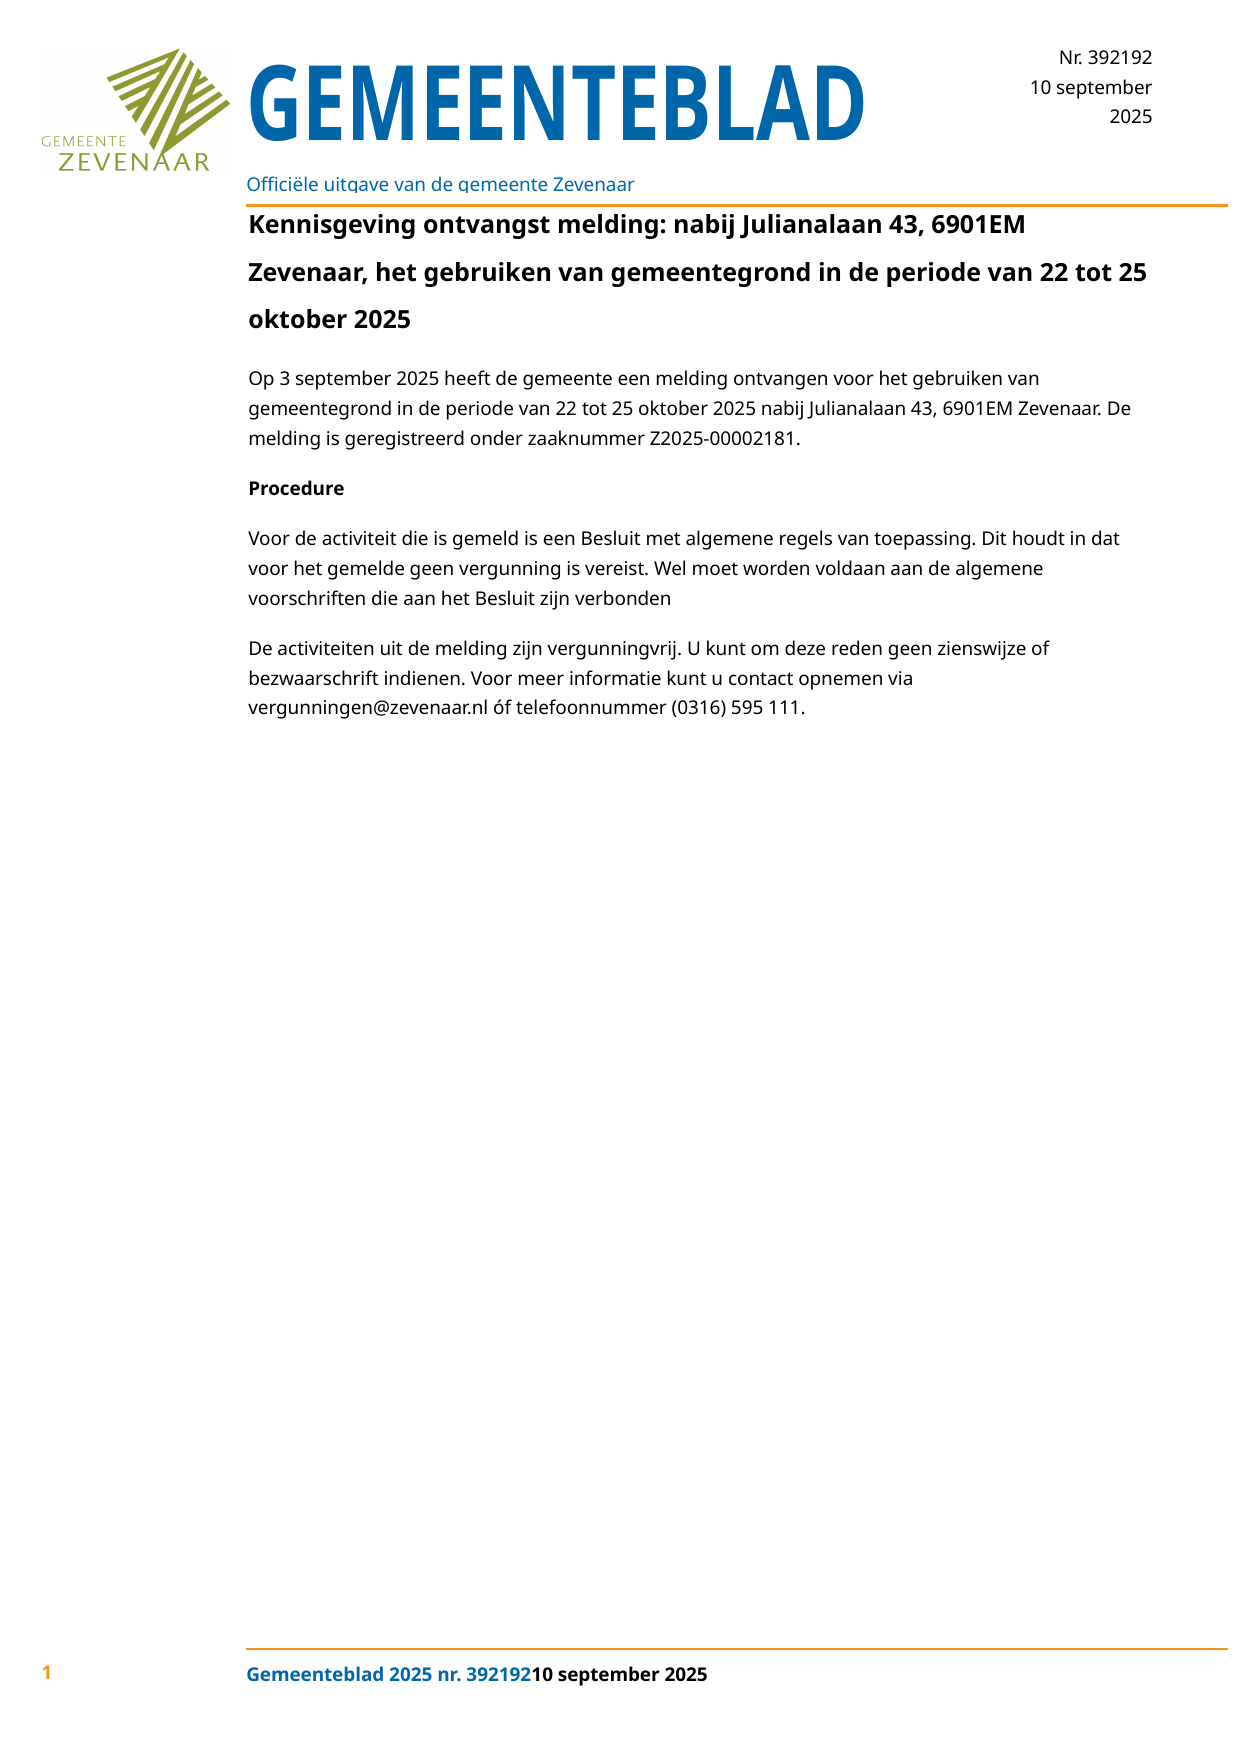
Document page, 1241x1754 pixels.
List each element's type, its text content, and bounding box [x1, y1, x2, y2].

picture [41, 47, 231, 172]
text De activiteiten uit de melding zijn vergunningvrij. U kunt om deze reden geen zienswijze of bezwaarschrift indienen. Voor meer informatie kunt u contact opnemen via vergunningen@zevenaar.nl óf telefoonnummer (0316) 595 111. [248, 635, 1152, 720]
text Op 3 september 2025 heeft de gemeente een melding ontvangen voor het gebruiken van gemeentegrond in de periode van 22 tot 25 oktober 2025 nabij Julianalaan 43, 6901EM Zevenaar. De melding is geregistreerd onder zaaknummer Z2025-00002181. [248, 366, 1152, 450]
text Procedure [248, 475, 1152, 501]
text Kennisgeving ontvangst melding: nabij Julianalaan 43, 6901EM Zevenaar, het gebruiken van gemeentegrond in de periode van 22 tot 25 oktober 2025 [248, 207, 1152, 336]
text Voor de activiteit die is gemeld is een Besluit met algemene regels van toepassing. Dit houdt in dat voor het gemelde geen vergunning is vereist. Wel moet worden voldaan aan de algemene voorschriften die aan het Besluit zijn verbonden [248, 526, 1152, 610]
